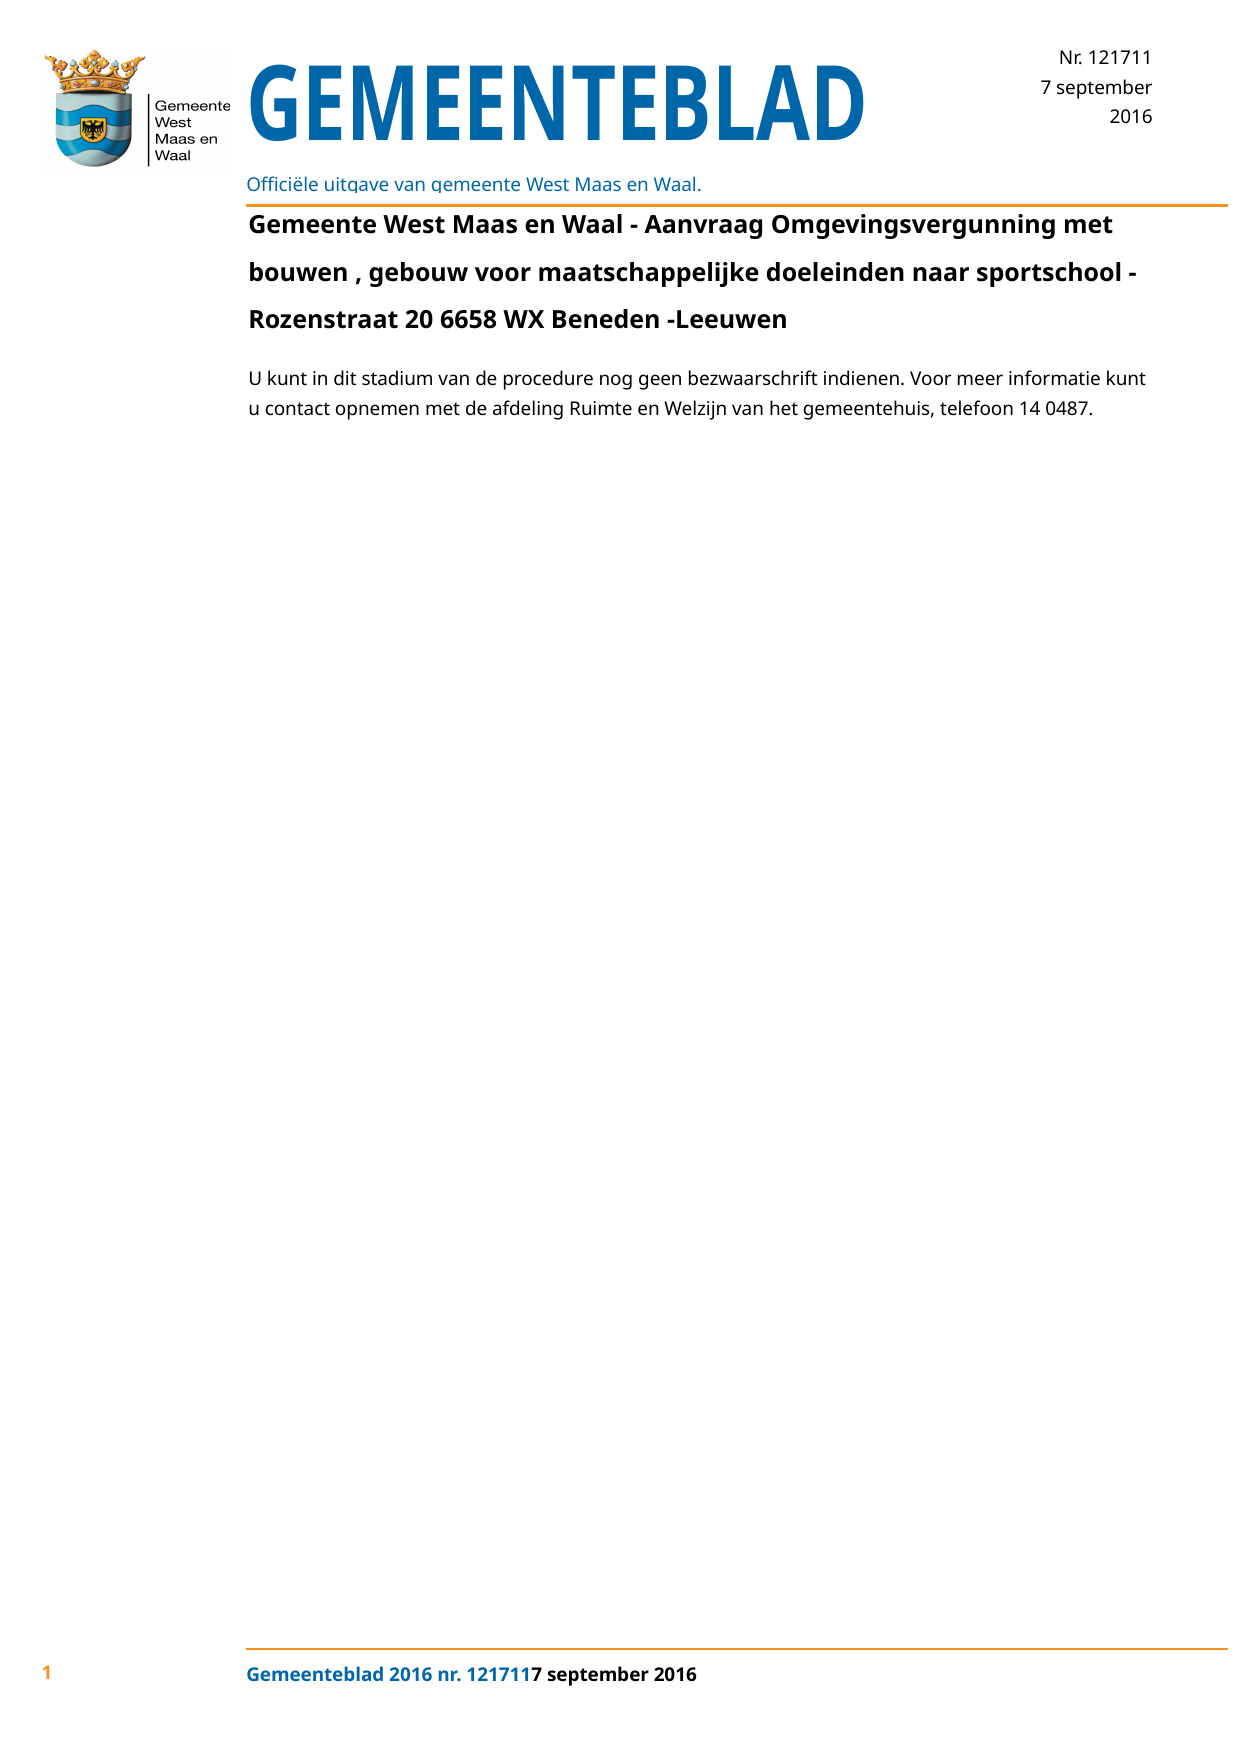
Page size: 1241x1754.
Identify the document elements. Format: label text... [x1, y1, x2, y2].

text U kunt in dit stadium van de procedure nog geen bezwaarschrift indienen. Voor meer informatie kunt u contact opnemen met de afdeling Ruimte en Welzijn van het gemeentehuis, telefoon 14 0487. [248, 366, 1152, 421]
picture [41, 47, 231, 172]
text Gemeente West Maas en Waal - Aanvraag Omgevingsvergunning met bouwen , gebouw voor maatschappelijke doeleinden naar sportschool - Rozenstraat 20 6658 WX Beneden -Leeuwen [248, 207, 1152, 336]
